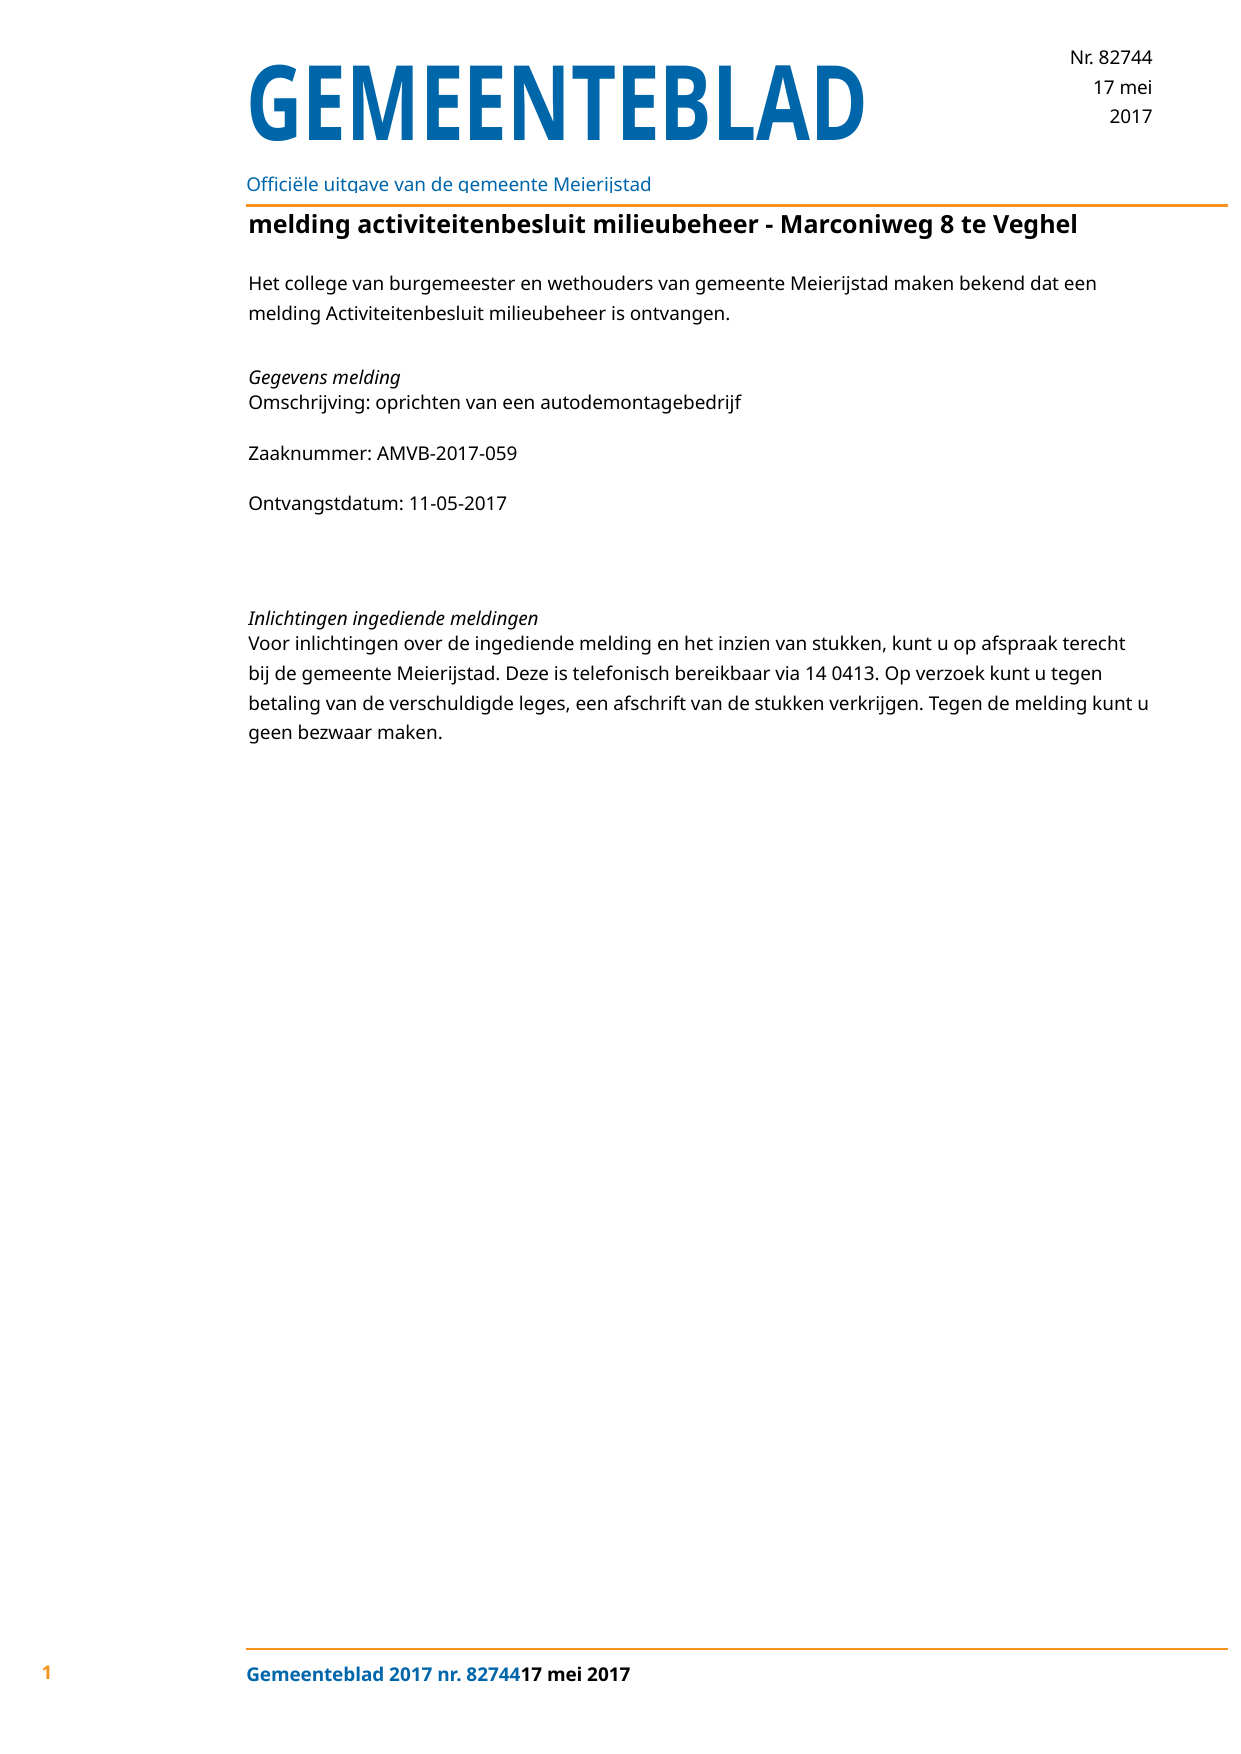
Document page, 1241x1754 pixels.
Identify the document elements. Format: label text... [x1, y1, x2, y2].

text melding activiteitenbesluit milieubeheer - Marconiweg 8 te Veghel [248, 207, 1152, 241]
text Voor inlichtingen over de ingediende melding en het inzien van stukken, kunt u op afspraak terecht bij de gemeente Meierijstad. Deze is telefonisch bereikbaar via 14 0413. Op verzoek kunt u tegen betaling van de verschuldigde leges, een afschrift van de stukken verkrijgen. Tegen de melding kunt u geen bezwaar maken. [248, 631, 1152, 745]
text Het college van burgemeester en wethouders van gemeente Meierijstad maken bekend dat een melding Activiteitenbesluit milieubeheer is ontvangen. [248, 270, 1152, 326]
text Inlichtingen ingediende meldingen [248, 605, 1152, 631]
text Omschrijving: oprichten van een autodemontagebedrijf [248, 389, 1152, 415]
text Gegevens melding [248, 364, 1152, 389]
text Ontvangstdatum: 11-05-2017 [248, 490, 1152, 516]
text Zaaknummer: AMVB-2017-059 [248, 440, 1152, 466]
picture [41, 47, 231, 172]
